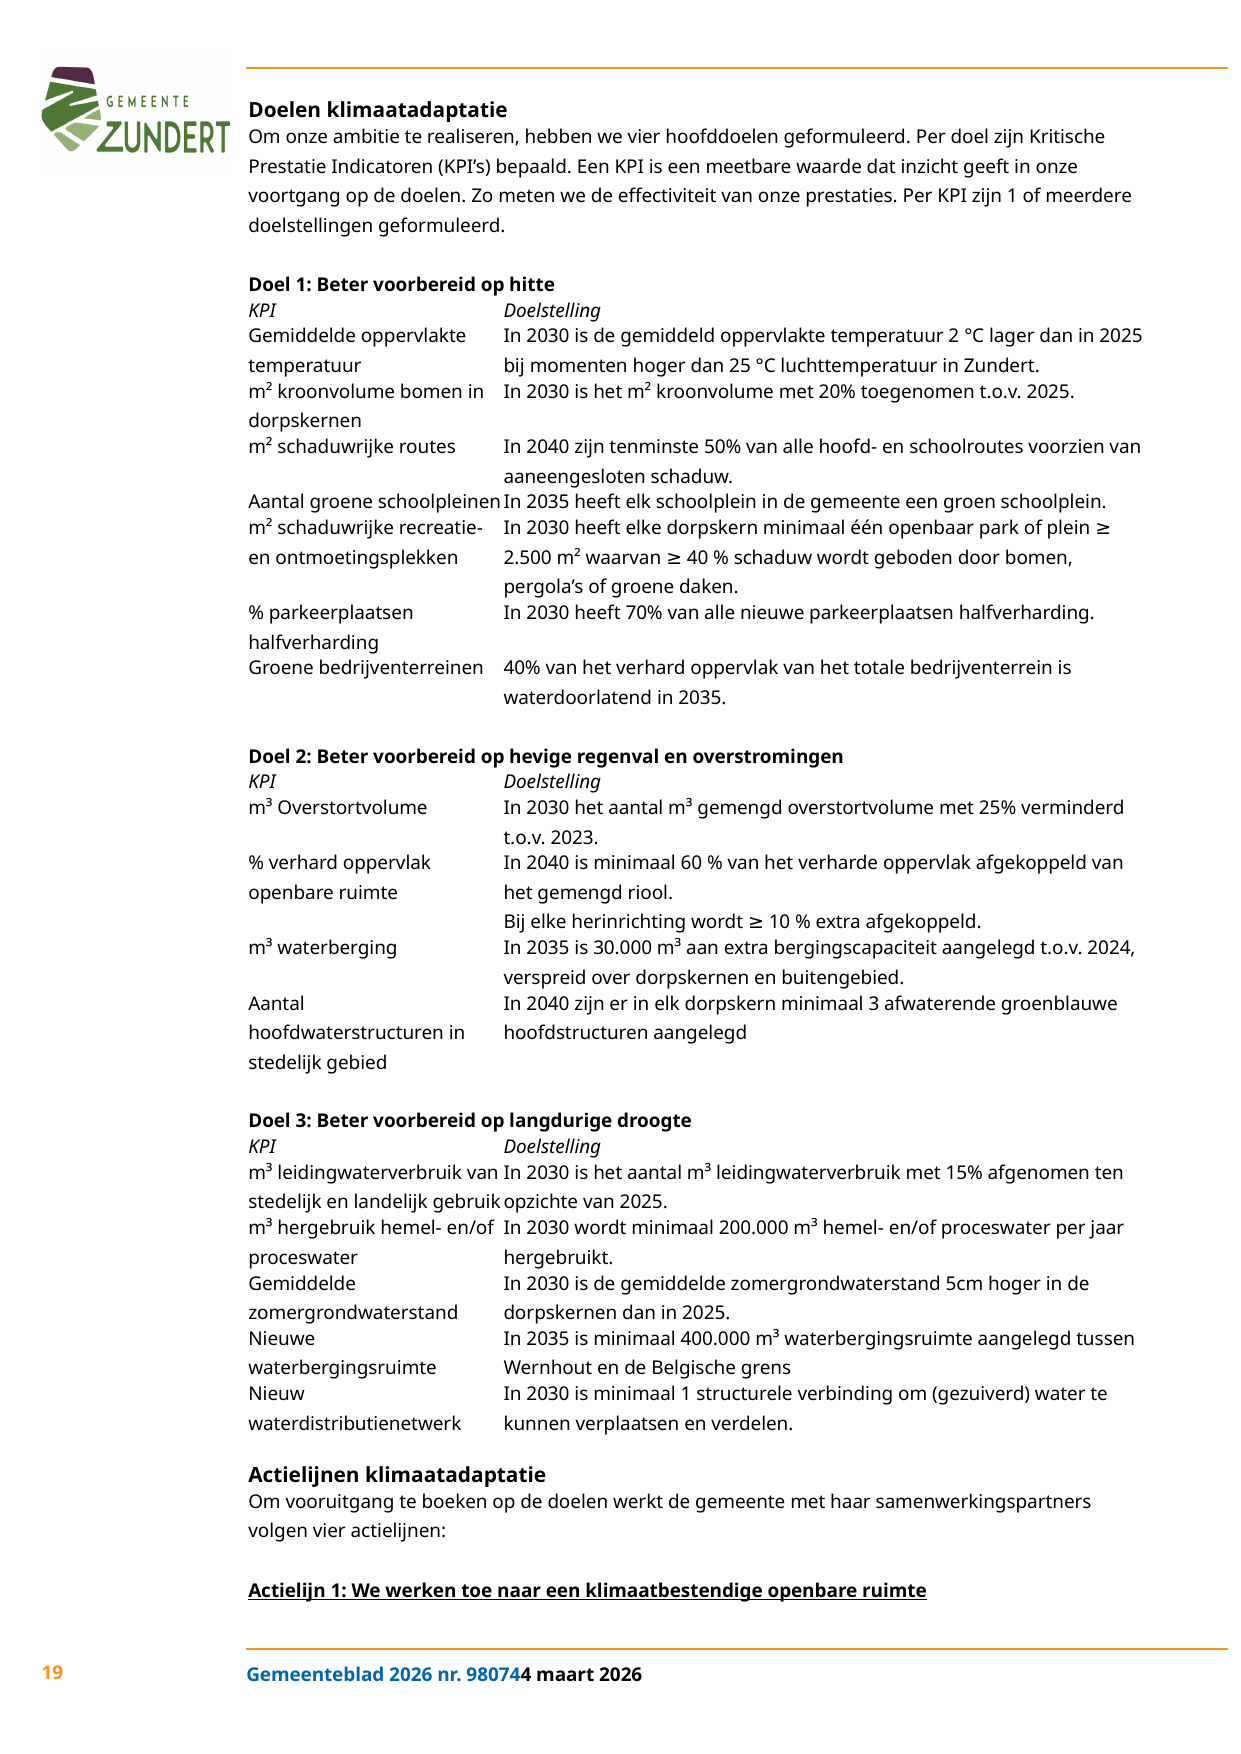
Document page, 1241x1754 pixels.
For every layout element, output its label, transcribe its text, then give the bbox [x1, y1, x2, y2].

table_header Doel 2: Beter voorbereid op hevige regenval en overstromingen [248, 743, 1152, 768]
table_cell % parkeerplaatsen halfverharding [248, 599, 503, 654]
table_cell KPI [248, 297, 503, 323]
table_cell Gemiddelde oppervlakte temperatuur [248, 323, 503, 378]
table_cell m² schaduwrijke routes [248, 433, 503, 489]
text Om vooruitgang te boeken op de doelen werkt de gemeente met haar samenwerkingspartners volgen vier actielijnen: [248, 1488, 1152, 1543]
table_cell Nieuw waterdistributienetwerk [248, 1380, 503, 1436]
text Actielijn 1: We werken toe naar een klimaatbestendige openbare ruimte [248, 1577, 1152, 1603]
table_cell KPI [248, 769, 503, 794]
table_cell Doelstelling [503, 1133, 1152, 1159]
table_cell Doelstelling [503, 297, 1152, 323]
table_cell Gemiddelde zomergrondwaterstand [248, 1270, 503, 1325]
table_cell In 2035 is minimaal 400.000 m³ waterbergingsruimte aangelegd tussen Wernhout en de Belgische grens [503, 1325, 1152, 1380]
text Doelen klimaatadaptatie [248, 95, 1152, 123]
table_cell KPI [248, 1133, 503, 1159]
table_cell m² schaduwrijke recreatie- en ontmoetingsplekken [248, 514, 503, 599]
table_cell Doelstelling [503, 769, 1152, 794]
table_cell In 2030 heeft 70% van alle nieuwe parkeerplaatsen halfverharding. [503, 599, 1152, 654]
table_cell In 2030 het aantal m³ gemengd overstortvolume met 25% verminderd t.o.v. 2023. [503, 794, 1152, 849]
table_cell In 2040 zijn er in elk dorpskern minimaal 3 afwaterende groenblauwe hoofdstructuren aangelegd [503, 990, 1152, 1075]
table_cell m³ hergebruik hemel- en/of proceswater [248, 1214, 503, 1270]
table_header Doel 1: Beter voorbereid op hitte [248, 271, 1152, 297]
table_cell Groene bedrijventerreinen [248, 655, 503, 710]
table_cell % verhard oppervlak openbare ruimte [248, 850, 503, 934]
text Om onze ambitie te realiseren, hebben we vier hoofddoelen geformuleerd. Per doel zijn Kritische Prestatie Indicatoren (KPI’s) bepaald. Een KPI is een meetbare waarde dat inzicht geeft in onze voortgang op de doelen. Zo meten we de effectiviteit van onze prestaties. Per KPI zijn 1 of meerdere doelstellingen geformuleerd. [248, 123, 1152, 238]
table_cell m³ waterberging [248, 935, 503, 990]
table_cell m³ leidingwaterverbruik van stedelijk en landelijk gebruik [248, 1159, 503, 1214]
text Actielijnen klimaatadaptatie [248, 1460, 1152, 1488]
table_cell Nieuwe waterbergingsruimte [248, 1325, 503, 1380]
table_cell Aantal hoofdwaterstructuren in stedelijk gebied [248, 990, 503, 1075]
table_cell In 2030 heeft elke dorpskern minimaal één openbaar park of plein ≥ 2.500 m² waarvan ≥ 40 % schaduw wordt geboden door bomen, pergola’s of groene daken. [503, 514, 1152, 599]
table_cell m² kroonvolume bomen in dorpskernen [248, 378, 503, 433]
table_cell In 2030 is het m² kroonvolume met 20% toegenomen t.o.v. 2025. [503, 378, 1152, 433]
table_cell In 2030 is de gemiddelde zomergrondwaterstand 5cm hoger in de dorpskernen dan in 2025. [503, 1270, 1152, 1325]
table_cell In 2030 is het aantal m³ leidingwaterverbruik met 15% afgenomen ten opzichte van 2025. [503, 1159, 1152, 1214]
table_cell Aantal groene schoolpleinen [248, 489, 503, 514]
table_cell In 2040 zijn tenminste 50% van alle hoofd- en schoolroutes voorzien van aaneengesloten schaduw. [503, 433, 1152, 489]
table_cell In 2040 is minimaal 60 % van het verharde oppervlak afgekoppeld van het gemengd riool. Bij elke herinrichting wordt ≥ 10 % extra afgekoppeld. [503, 850, 1152, 934]
table_cell In 2030 is minimaal 1 structurele verbinding om (gezuiverd) water te kunnen verplaatsen en verdelen. [503, 1380, 1152, 1436]
picture [41, 47, 231, 172]
table_cell In 2030 wordt minimaal 200.000 m³ hemel- en/of proceswater per jaar hergebruikt. [503, 1214, 1152, 1270]
table_cell 40% van het verhard oppervlak van het totale bedrijventerrein is waterdoorlatend in 2035. [503, 655, 1152, 710]
table_cell In 2030 is de gemiddeld oppervlakte temperatuur 2 °C lager dan in 2025 bij momenten hoger dan 25 °C luchttemperatuur in Zundert. [503, 323, 1152, 378]
table_cell In 2035 heeft elk schoolplein in de gemeente een groen schoolplein. [503, 489, 1152, 514]
table_header Doel 3: Beter voorbereid op langdurige droogte [248, 1108, 1152, 1133]
table_cell In 2035 is 30.000 m³ aan extra bergingscapaciteit aangelegd t.o.v. 2024, verspreid over dorpskernen en buitengebied. [503, 935, 1152, 990]
table_cell m³ Overstortvolume [248, 794, 503, 849]
